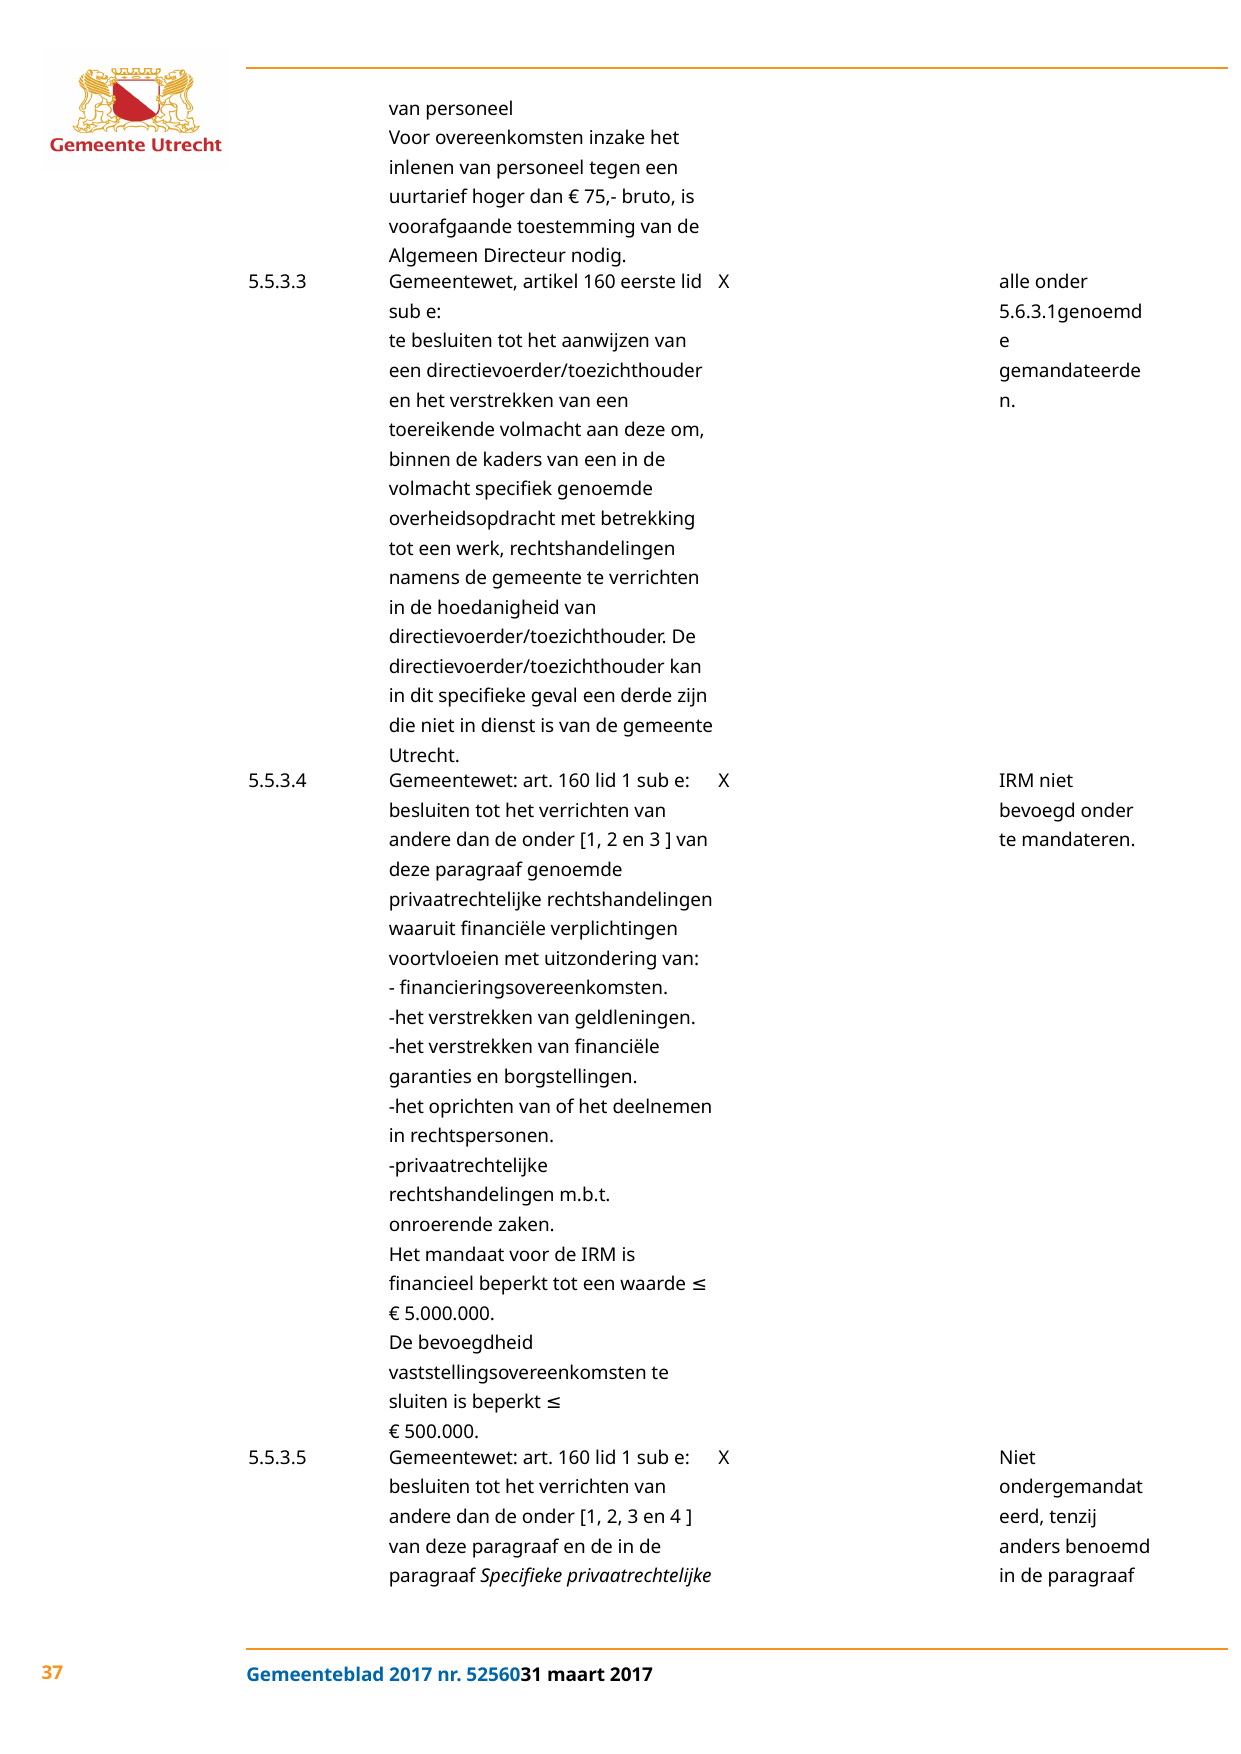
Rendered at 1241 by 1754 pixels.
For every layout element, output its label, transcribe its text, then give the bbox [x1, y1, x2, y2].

table_cell Gemeentewet, artikel 160 eerste lid sub e: te besluiten tot het aanwijzen van een directievoerder/toezichthouder en het verstrekken van een toereikende volmacht aan deze om, binnen de kaders van een in de volmacht specifiek genoemde overheidsopdracht met betrekking tot een werk, rechtshandelingen namens de gemeente te verrichten in de hoedanigheid van directievoerder/toezichthouder. De directievoerder/toezichthouder kan in dit specifieke geval een derde zijn die niet in dienst is van de gemeente Utrecht. [389, 269, 718, 767]
table_cell [999, 95, 1152, 268]
table_cell X [718, 269, 858, 767]
table_cell alle onder 5.6.3.1genoemde gemandateerden. [999, 269, 1152, 767]
table_cell 5.5.3.5 [248, 1444, 388, 1588]
table_cell X [718, 768, 858, 1444]
table_cell X [718, 1444, 858, 1588]
table_cell Gemeentewet: art. 160 lid 1 sub e: besluiten tot het verrichten van andere dan de onder [1, 2, 3 en 4 ] van deze paragraaf en de in de paragraaf Specifieke privaatrechtelijke [389, 1444, 718, 1588]
table_cell van personeel Voor overeenkomsten inzake het inlenen van personeel tegen een uurtarief hoger dan € 75,- bruto, is voorafgaande toestemming van de Algemeen Directeur nodig. [389, 95, 718, 268]
table_cell 5.5.3.4 [248, 768, 388, 1444]
table_cell [248, 95, 388, 268]
table_cell [859, 768, 999, 1444]
table_cell IRM niet bevoegd onder te mandateren. [999, 768, 1152, 1444]
table_cell Niet ondergemandateerd, tenzij anders benoemd in de paragraaf [999, 1444, 1152, 1588]
table_cell [859, 1444, 999, 1588]
table_cell [718, 95, 858, 268]
table_cell 5.5.3.3 [248, 269, 388, 767]
table_cell [859, 95, 999, 268]
table_cell Gemeentewet: art. 160 lid 1 sub e: besluiten tot het verrichten van andere dan de onder [1, 2 en 3 ] van deze paragraaf genoemde privaatrechtelijke rechtshandelingen waaruit financiële verplichtingen voortvloeien met uitzondering van: - financieringsovereenkomsten. -het verstrekken van geldleningen. -het verstrekken van financiële garanties en borgstellingen. -het oprichten van of het deelnemen in rechtspersonen. -privaatrechtelijke rechtshandelingen m.b.t. onroerende zaken. Het mandaat voor de IRM is financieel beperkt tot een waarde ≤ € 5.000.000. De bevoegdheid vaststellingsovereenkomsten te sluiten is beperkt ≤ € 500.000. [389, 768, 718, 1444]
table_cell [859, 269, 999, 767]
picture [41, 47, 231, 172]
